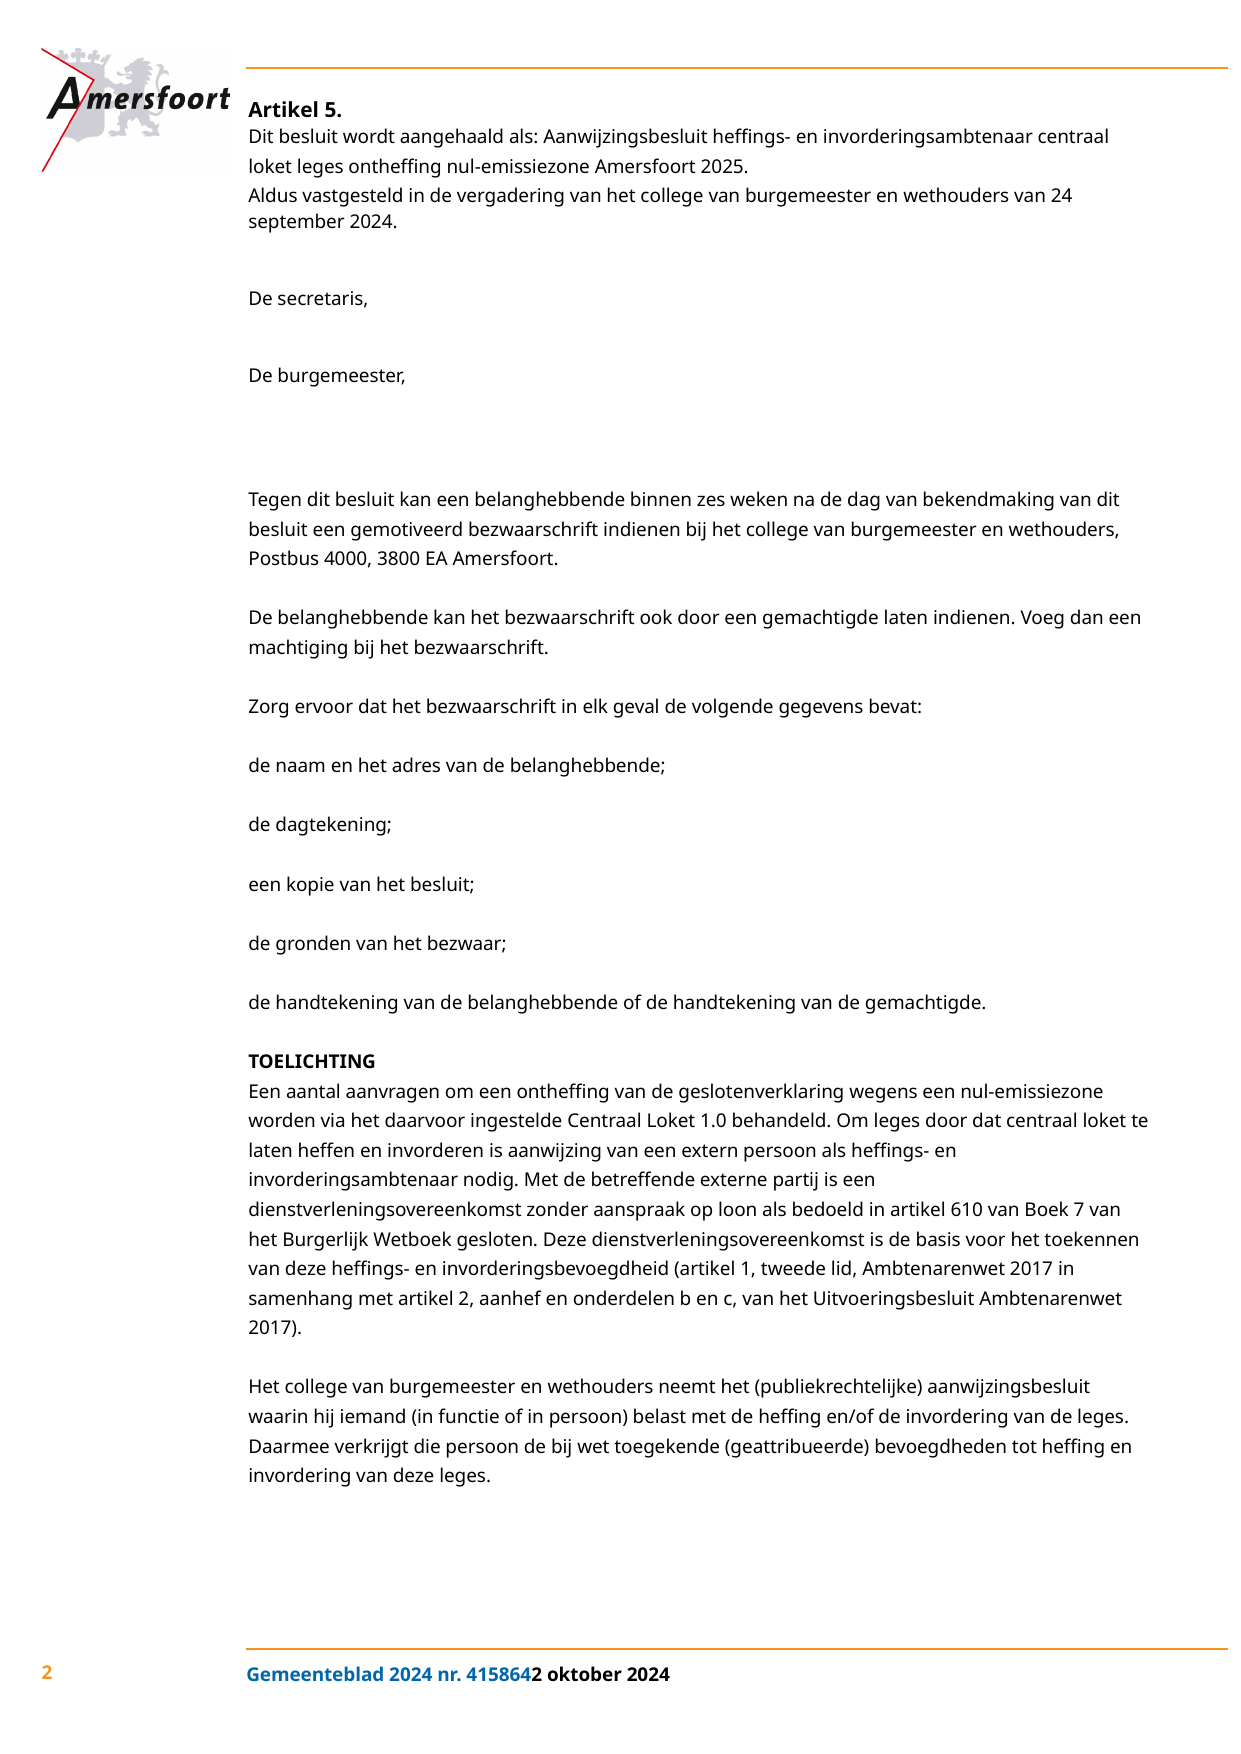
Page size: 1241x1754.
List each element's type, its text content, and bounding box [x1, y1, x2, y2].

text de naam en het adres van de belanghebbende; [248, 752, 1152, 778]
text De secretaris, [248, 285, 1152, 311]
text een kopie van het besluit; [248, 871, 1152, 897]
text Het college van burgemeester en wethouders neemt het (publiekrechtelijke) aanwijzingsbesluit waarin hij iemand (in functie of in persoon) belast met de heffing en/of de invordering van de leges. Daarmee verkrijgt die persoon de bij wet toegekende (geattribueerde) bevoegdheden tot heffing en invordering van deze leges. [248, 1374, 1152, 1488]
text Aldus vastgesteld in de vergadering van het college van burgemeester en wethouders van 24 september 2024. [248, 182, 1152, 234]
text de handtekening van de belanghebbende of de handtekening van de gemachtigde. [248, 989, 1152, 1015]
text TOELICHTING [248, 1048, 1152, 1074]
text Dit besluit wordt aangehaald als: Aanwijzingsbesluit heffings- en invorderingsambtenaar centraal loket leges ontheffing nul-emissiezone Amersfoort 2025. [248, 123, 1152, 178]
text De belanghebbende kan het bezwaarschrift ook door een gemachtigde laten indienen. Voeg dan een machtiging bij het bezwaarschrift. [248, 604, 1152, 660]
text Een aantal aanvragen om een ontheffing van de geslotenverklaring wegens een nul-emissiezone worden via het daarvoor ingestelde Centraal Loket 1.0 behandeld. Om leges door dat centraal loket te laten heffen en invorderen is aanwijzing van een extern persoon als heffings- en invorderingsambtenaar nodig. Met de betreffende externe partij is een dienstverleningsovereenkomst zonder aanspraak op loon als bedoeld in artikel 610 van Boek 7 van het Burgerlijk Wetboek gesloten. Deze dienstverleningsovereenkomst is de basis voor het toekennen van deze heffings- en invorderingsbevoegdheid (artikel 1, tweede lid, Ambtenarenwet 2017 in samenhang met artikel 2, aanhef en onderdelen b en c, van het Uitvoeringsbesluit Ambtenarenwet 2017). [248, 1078, 1152, 1340]
text Tegen dit besluit kan een belanghebbende binnen zes weken na de dag van bekendmaking van dit besluit een gemotiveerd bezwaarschrift indienen bij het college van burgemeester en wethouders, Postbus 4000, 3800 EA Amersfoort. [248, 486, 1152, 571]
text de dagtekening; [248, 812, 1152, 837]
picture [41, 47, 231, 172]
text Zorg ervoor dat het bezwaarschrift in elk geval de volgende gegevens bevat: [248, 693, 1152, 719]
text de gronden van het bezwaar; [248, 930, 1152, 956]
text Artikel 5. [248, 95, 1152, 123]
text De burgemeester, [248, 362, 1152, 388]
